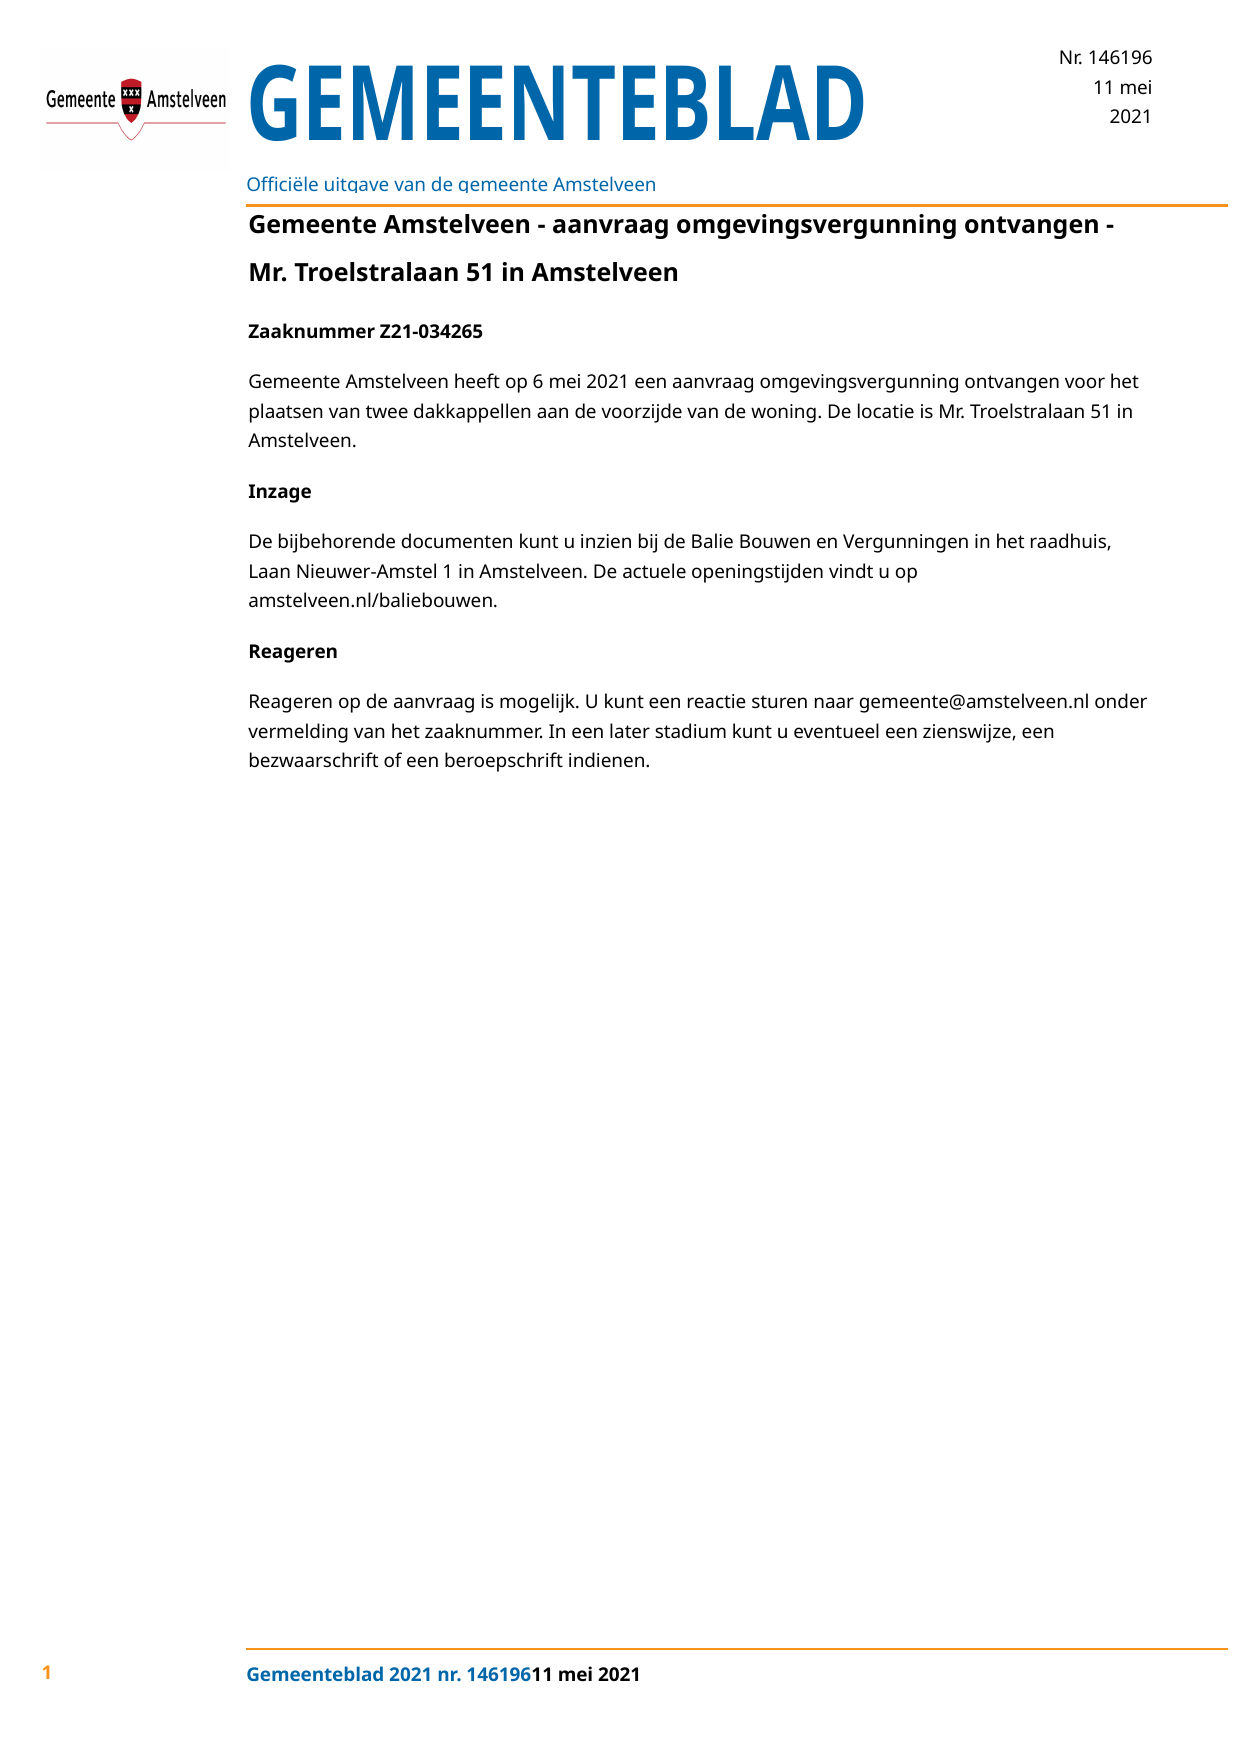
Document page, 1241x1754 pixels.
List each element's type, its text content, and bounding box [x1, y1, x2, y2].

text Zaaknummer Z21-034265 [248, 318, 1152, 344]
text Reageren [248, 638, 1152, 664]
text Reageren op de aanvraag is mogelijk. U kunt een reactie sturen naar gemeente@amstelveen.nl onder vermelding van het zaaknummer. In een later stadium kunt u eventueel een zienswijze, een bezwaarschrift of een beroepschrift indienen. [248, 688, 1152, 773]
text De bijbehorende documenten kunt u inzien bij de Balie Bouwen en Vergunningen in het raadhuis, Laan Nieuwer-Amstel 1 in Amstelveen. De actuele openingstijden vindt u op amstelveen.nl/baliebouwen. [248, 528, 1152, 613]
text Inzage [248, 478, 1152, 504]
text Gemeente Amstelveen heeft op 6 mei 2021 een aanvraag omgevingsvergunning ontvangen voor het plaatsen van twee dakkappellen aan de voorzijde van de woning. De locatie is Mr. Troelstralaan 51 in Amstelveen. [248, 368, 1152, 453]
picture [41, 47, 231, 172]
text Gemeente Amstelveen - aanvraag omgevingsvergunning ontvangen - Mr. Troelstralaan 51 in Amstelveen [248, 207, 1152, 288]
